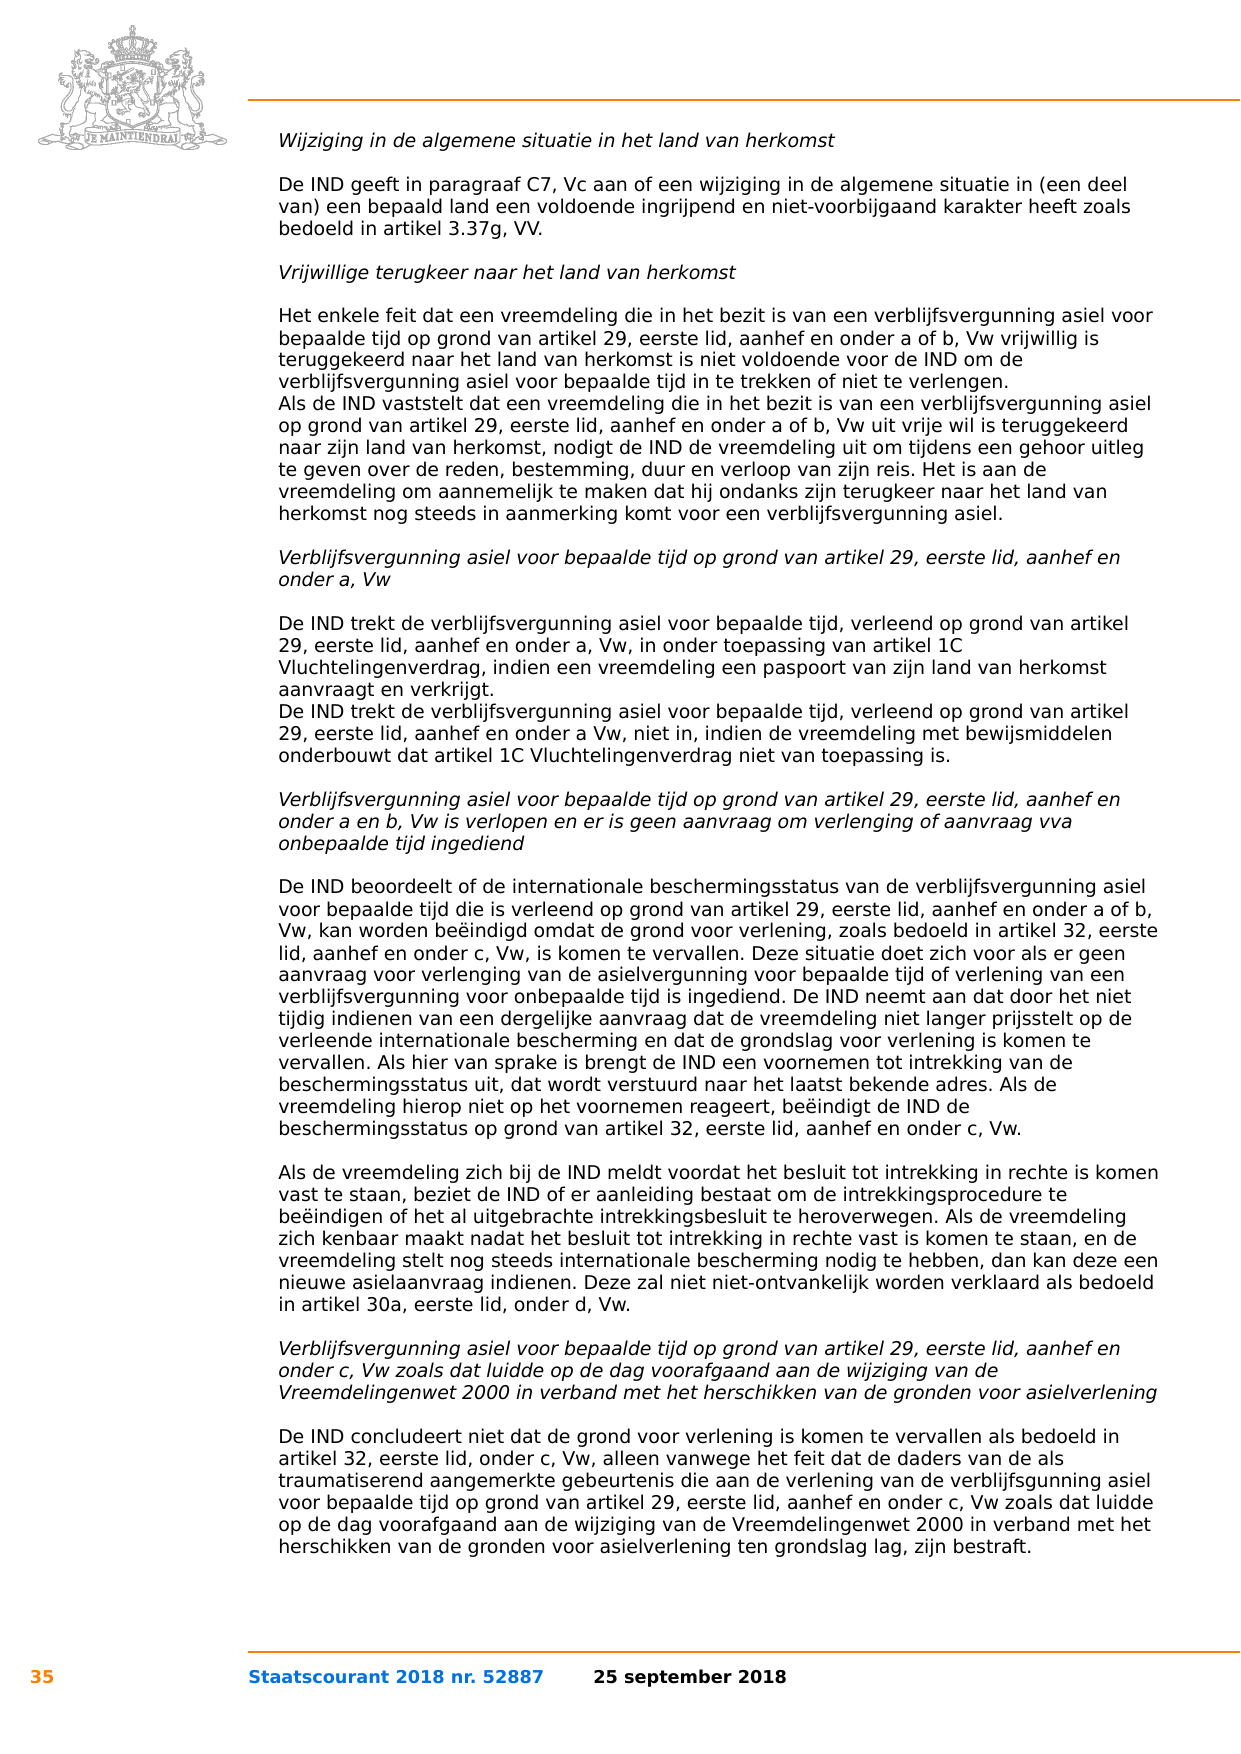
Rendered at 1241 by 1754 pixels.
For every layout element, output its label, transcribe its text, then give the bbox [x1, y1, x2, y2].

text De IND trekt de verblijfsvergunning asiel voor bepaalde tijd, verleend op grond van artikel 29, eerste lid, aanhef en onder a Vw, niet in, indien de vreemdeling met bewijsmiddelen onderbouwt dat artikel 1C Vluchtelingenverdrag niet van toepassing is. [278, 701, 1163, 767]
text Als de IND vaststelt dat een vreemdeling die in het bezit is van een verblijfsvergunning asiel op grond van artikel 29, eerste lid, aanhef en onder a of b, Vw uit vrije wil is teruggekeerd naar zijn land van herkomst, nodigt de IND de vreemdeling uit om tijdens een gehoor uitleg te geven over de reden, bestemming, duur en verloop van zijn reis. Het is aan de vreemdeling om aannemelijk te maken dat hij ondanks zijn terugkeer naar het land van herkomst nog steeds in aanmerking komt voor een verblijfsvergunning asiel. [278, 393, 1163, 525]
subtitle Wijziging in de algemene situatie in het land van herkomst [278, 130, 1163, 152]
text De IND geeft in paragraaf C7, Vc aan of een wijziging in de algemene situatie in (een deel van) een bepaald land een voldoende ingrijpend en niet-voorbijgaand karakter heeft zoals bedoeld in artikel 3.37g, VV. [278, 174, 1163, 240]
text De IND trekt de verblijfsvergunning asiel voor bepaalde tijd, verleend op grond van artikel 29, eerste lid, aanhef en onder a, Vw, in onder toepassing van artikel 1C Vluchtelingenverdrag, indien een vreemdeling een paspoort van zijn land van herkomst aanvraagt en verkrijgt. [278, 613, 1163, 701]
text Het enkele feit dat een vreemdeling die in het bezit is van een verblijfsvergunning asiel voor bepaalde tijd op grond van artikel 29, eerste lid, aanhef en onder a of b, Vw vrijwillig is teruggekeerd naar het land van herkomst is niet voldoende voor de IND om de verblijfsvergunning asiel voor bepaalde tijd in te trekken of niet te verlengen. [278, 305, 1163, 393]
picture [38, 25, 227, 150]
subtitle Vrijwillige terugkeer naar het land van herkomst [278, 262, 1163, 283]
subtitle Verblijfsvergunning asiel voor bepaalde tijd op grond van artikel 29, eerste lid, aanhef en onder a, Vw [278, 547, 1163, 591]
subtitle Verblijfsvergunning asiel voor bepaalde tijd op grond van artikel 29, eerste lid, aanhef en onder c, Vw zoals dat luidde op de dag voorafgaand aan de wijziging van de Vreemdelingenwet 2000 in verband met het herschikken van de gronden voor asielverlening [278, 1338, 1163, 1404]
text De IND beoordeelt of de internationale beschermingsstatus van de verblijfsvergunning asiel voor bepaalde tijd die is verleend op grond van artikel 29, eerste lid, aanhef en onder a of b, Vw, kan worden beëindigd omdat de grond voor verlening, zoals bedoeld in artikel 32, eerste lid, aanhef en onder c, Vw, is komen te vervallen. Deze situatie doet zich voor als er geen aanvraag voor verlenging van de asielvergunning voor bepaalde tijd of verlening van een verblijfsvergunning voor onbepaalde tijd is ingediend. De IND neemt aan dat door het niet tijdig indienen van een dergelijke aanvraag dat de vreemdeling niet langer prijsstelt op de verleende internationale bescherming en dat de grondslag voor verlening is komen te vervallen. Als hier van sprake is brengt de IND een voornemen tot intrekking van de beschermingsstatus uit, dat wordt verstuurd naar het laatst bekende adres. Als de vreemdeling hierop niet op het voornemen reageert, beëindigt de IND de beschermingsstatus op grond van artikel 32, eerste lid, aanhef en onder c, Vw. [278, 876, 1163, 1140]
text De IND concludeert niet dat de grond voor verlening is komen te vervallen als bedoeld in artikel 32, eerste lid, onder c, Vw, alleen vanwege het feit dat de daders van de als traumatiserend aangemerkte gebeurtenis die aan de verlening van de verblijfsgunning asiel voor bepaalde tijd op grond van artikel 29, eerste lid, aanhef en onder c, Vw zoals dat luidde op de dag voorafgaand aan de wijziging van de Vreemdelingenwet 2000 in verband met het herschikken van de gronden voor asielverlening ten grondslag lag, zijn bestraft. [278, 1426, 1163, 1557]
text Als de vreemdeling zich bij de IND meldt voordat het besluit tot intrekking in rechte is komen vast te staan, beziet de IND of er aanleiding bestaat om de intrekkingsprocedure te beëindigen of het al uitgebrachte intrekkingsbesluit te heroverwegen. Als de vreemdeling zich kenbaar maakt nadat het besluit tot intrekking in rechte vast is komen te staan, en de vreemdeling stelt nog steeds internationale bescherming nodig te hebben, dan kan deze een nieuwe asielaanvraag indienen. Deze zal niet niet-ontvankelijk worden verklaard als bedoeld in artikel 30a, eerste lid, onder d, Vw. [278, 1162, 1163, 1316]
subtitle Verblijfsvergunning asiel voor bepaalde tijd op grond van artikel 29, eerste lid, aanhef en onder a en b, Vw is verlopen en er is geen aanvraag om verlenging of aanvraag vva onbepaalde tijd ingediend [278, 789, 1163, 854]
